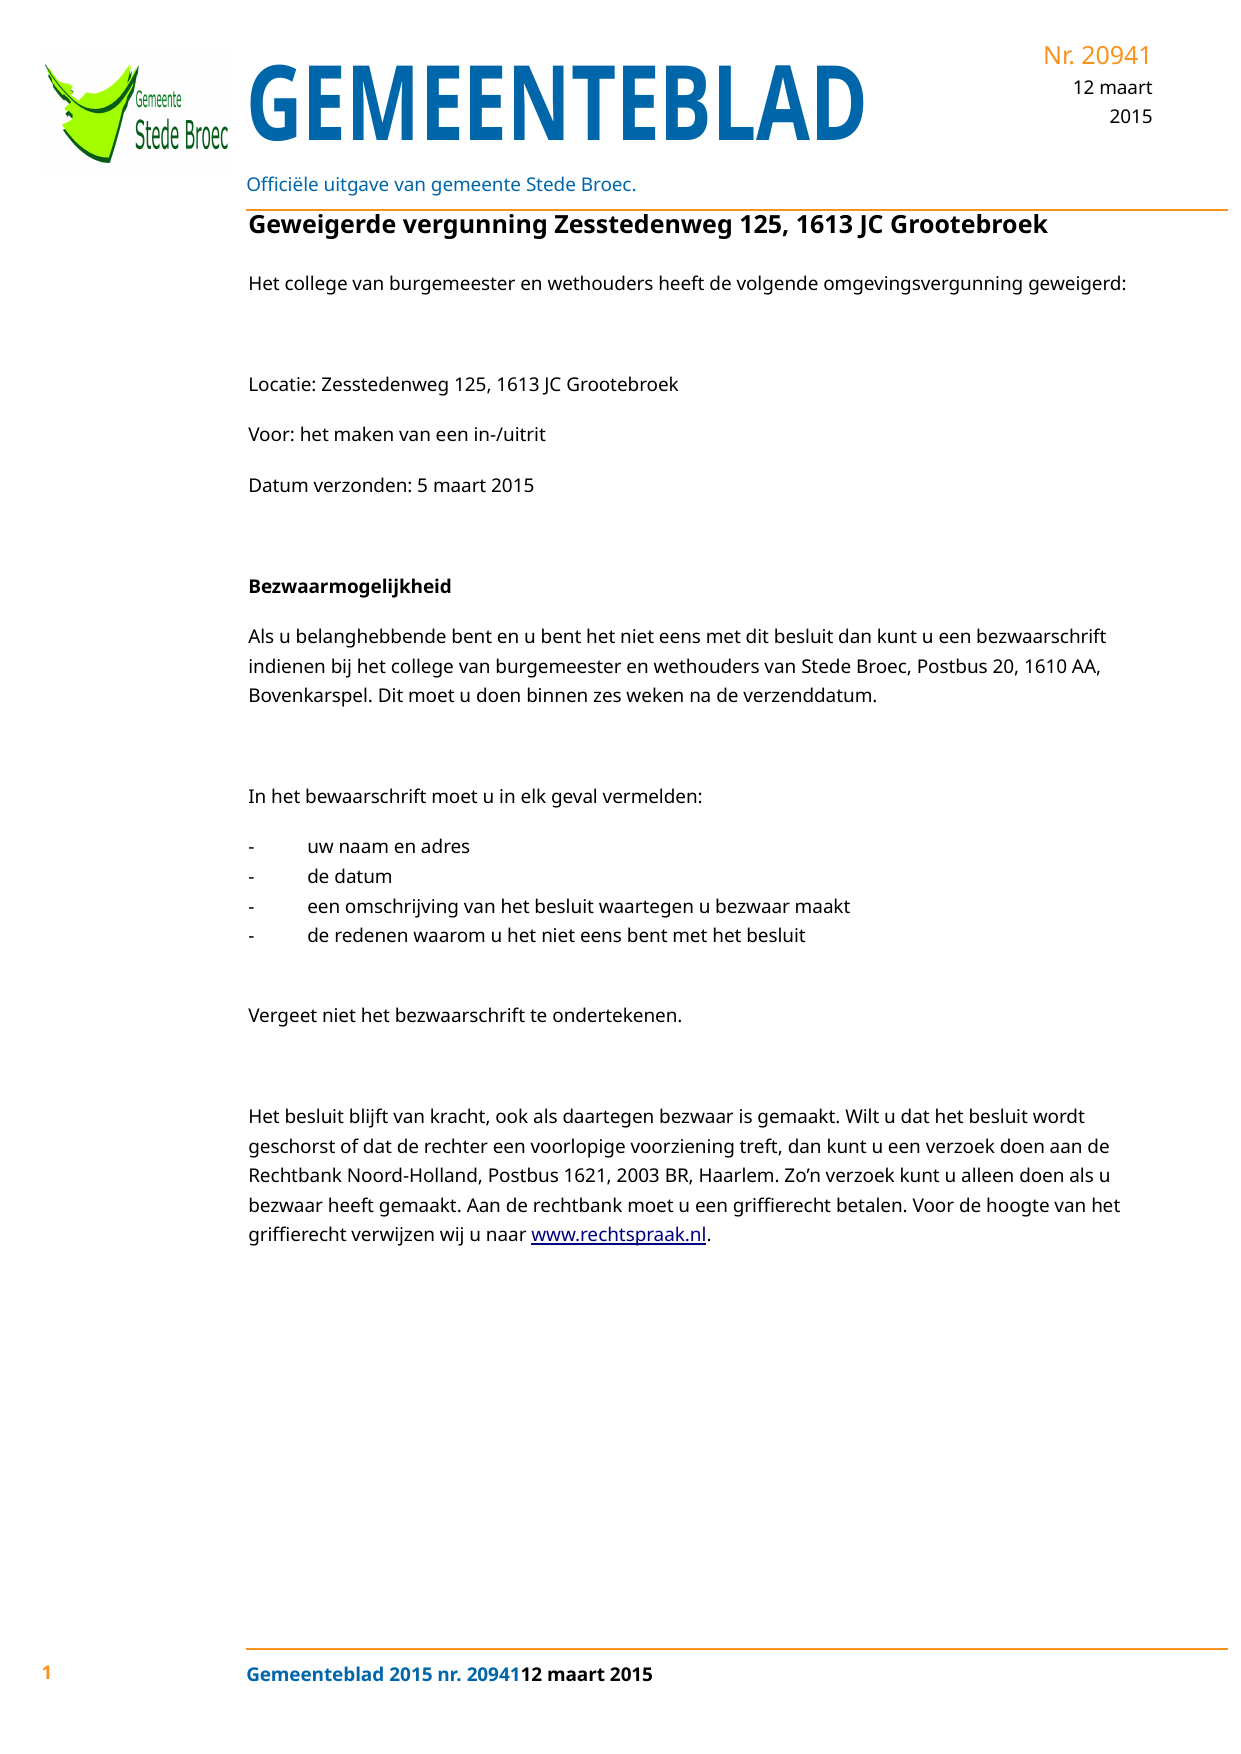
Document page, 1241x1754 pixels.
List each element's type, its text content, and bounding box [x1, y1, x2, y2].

list de datum [248, 863, 1152, 889]
text Het besluit blijft van kracht, ook als daartegen bezwaar is gemaakt. Wilt u dat het besluit wordt geschorst of dat de rechter een voorlopige voorziening treft, dan kunt u een verzoek doen aan de Rechtbank Noord-Holland, Postbus 1621, 2003 BR, Haarlem. Zo’n verzoek kunt u alleen doen als u bezwaar heeft gemaakt. Aan de rechtbank moet u een griffierecht betalen. Voor de hoogte van het griffierecht verwijzen wij u naar www.rechtspraak.nl. [248, 1103, 1152, 1247]
text Het college van burgemeester en wethouders heeft de volgende omgevingsvergunning geweigerd: [248, 270, 1152, 296]
text Datum verzonden: 5 maart 2015 [248, 472, 1152, 498]
text In het bewaarschrift moet u in elk geval vermelden: [248, 783, 1152, 809]
list een omschrijving van het besluit waartegen u bezwaar maakt [248, 893, 1152, 918]
text Geweigerde vergunning Zesstedenweg 125, 1613 JC Grootebroek [248, 211, 1152, 241]
text Bezwaarmogelijkheid [248, 573, 1152, 598]
text Vergeet niet het bezwaarschrift te ondertekenen. [248, 1002, 1152, 1028]
text Als u belanghebbende bent en u bent het niet eens met dit besluit dan kunt u een bezwaarschrift indienen bij het college van burgemeester en wethouders van Stede Broec, Postbus 20, 1610 AA, Bovenkarspel. Dit moet u doen binnen zes weken na de verzenddatum. [248, 623, 1152, 708]
picture [41, 47, 231, 172]
list uw naam en adres [248, 834, 1152, 859]
text Locatie: Zesstedenweg 125, 1613 JC Grootebroek [248, 371, 1152, 397]
list de redenen waarom u het niet eens bent met het besluit [248, 922, 1152, 948]
text Voor: het maken van een in-/uitrit [248, 422, 1152, 447]
